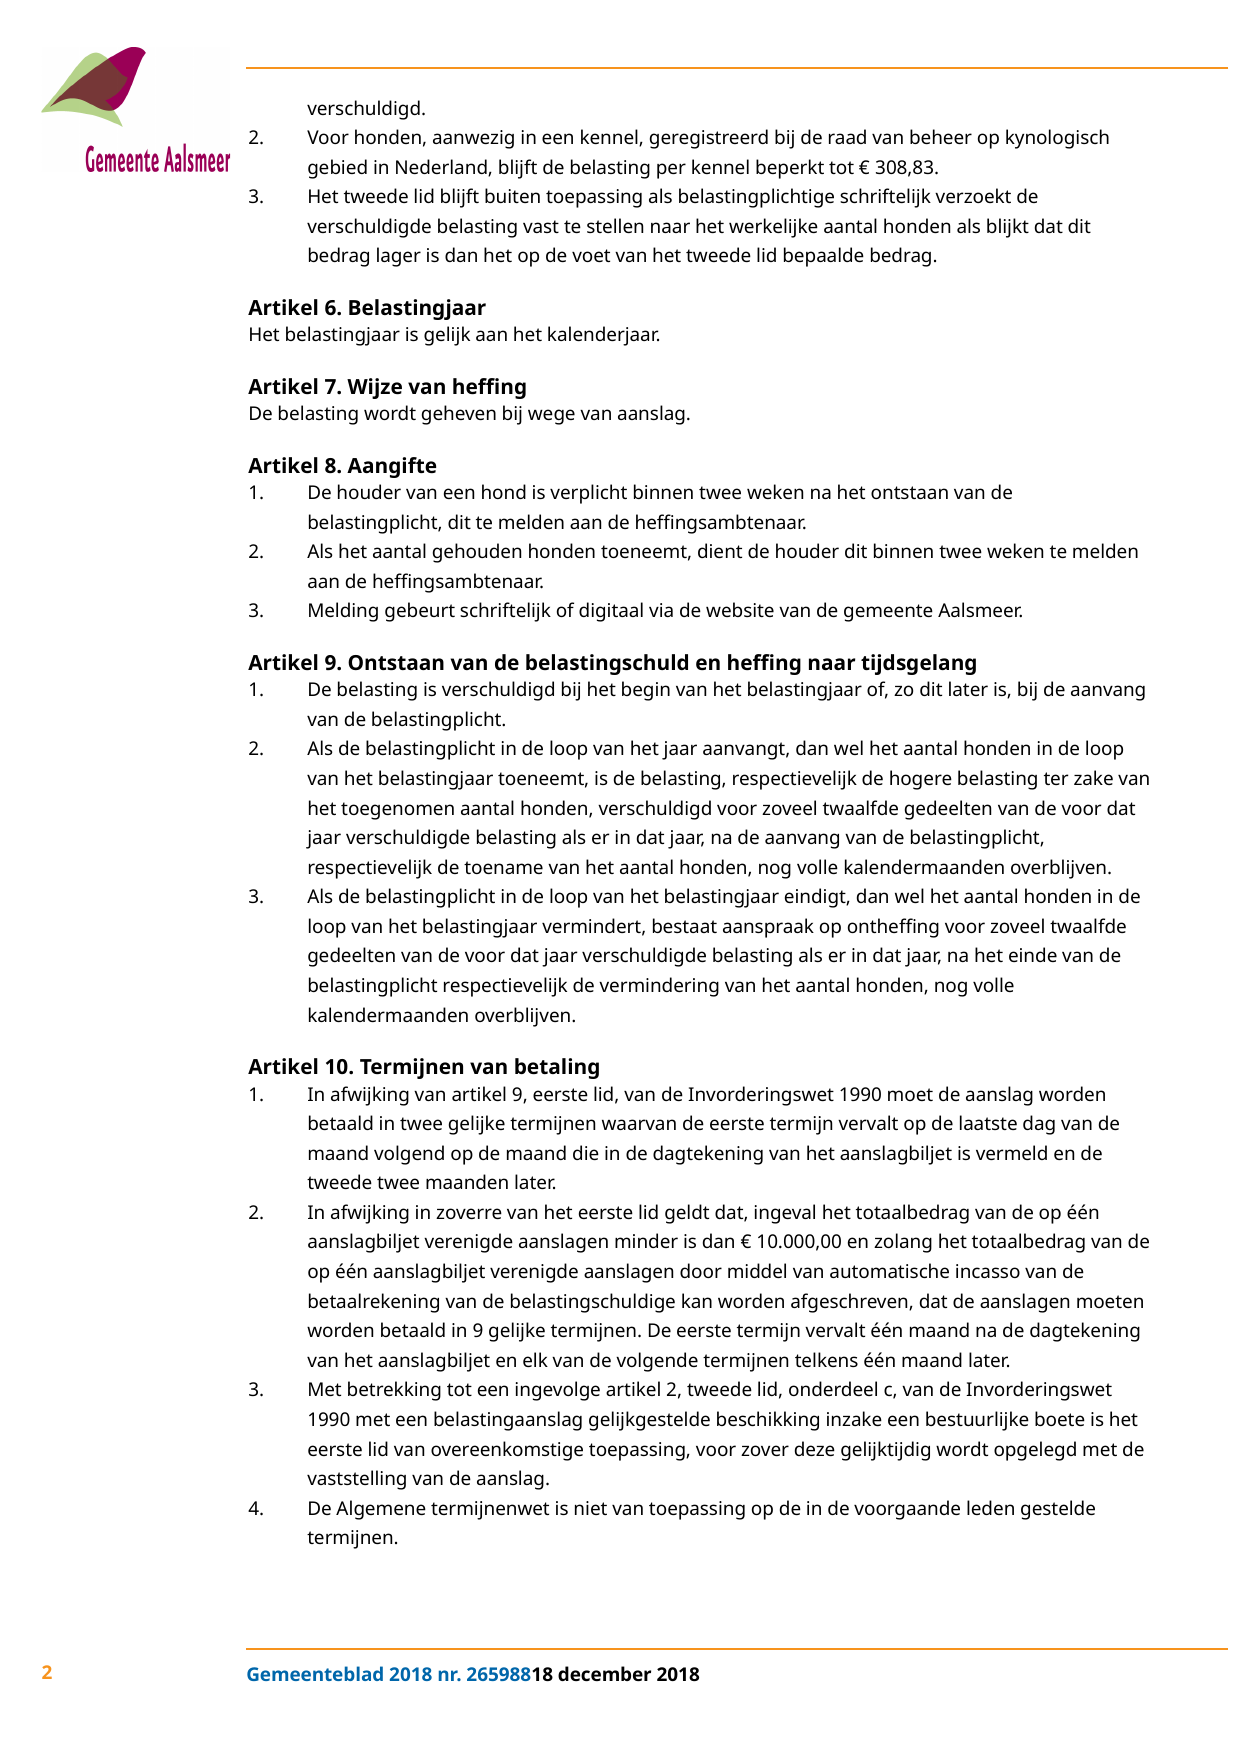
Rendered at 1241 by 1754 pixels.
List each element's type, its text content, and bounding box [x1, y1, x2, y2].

list De belasting is verschuldigd bij het begin van het belastingjaar of, zo dit later is, bij de aanvang van de belastingplicht. [248, 676, 1152, 732]
text De belasting wordt geheven bij wege van aanslag. [248, 400, 1152, 426]
list Het tweede lid blijft buiten toepassing als belastingplichtige schriftelijk verzoekt de verschuldigde belasting vast te stellen naar het werkelijke aantal honden als blijkt dat dit bedrag lager is dan het op de voet van het tweede lid bepaalde bedrag. [248, 183, 1152, 268]
list De houder van een hond is verplicht binnen twee weken na het ontstaan van de belastingplicht, dit te melden aan de heffingsambtenaar. [248, 479, 1152, 534]
list In afwijking in zoverre van het eerste lid geldt dat, ingeval het totaalbedrag van de op één aanslagbiljet verenigde aanslagen minder is dan € 10.000,00 en zolang het totaalbedrag van de op één aanslagbiljet verenigde aanslagen door middel van automatische incasso van de betaalrekening van de belastingschuldige kan worden afgeschreven, dat de aanslagen moeten worden betaald in 9 gelijke termijnen. De eerste termijn vervalt één maand na de dagtekening van het aanslagbiljet en elk van de volgende termijnen telkens één maand later. [248, 1199, 1152, 1373]
text Artikel 8. Aangifte [248, 451, 1152, 479]
list Als de belastingplicht in de loop van het jaar aanvangt, dan wel het aantal honden in de loop van het belastingjaar toeneemt, is de belasting, respectievelijk de hogere belasting ter zake van het toegenomen aantal honden, verschuldigd voor zoveel twaalfde gedeelten van de voor dat jaar verschuldigde belasting als er in dat jaar, na de aanvang van de belastingplicht, respectievelijk de toename van het aantal honden, nog volle kalendermaanden overblijven. [248, 736, 1152, 880]
list verschuldigd. [248, 95, 1152, 121]
text Artikel 9. Ontstaan van de belastingschuld en heffing naar tijdsgelang [248, 648, 1152, 676]
text Artikel 7. Wijze van heffing [248, 372, 1152, 400]
list Voor honden, aanwezig in een kennel, geregistreerd bij de raad van beheer op kynologisch gebied in Nederland, blijft de belasting per kennel beperkt tot € 308,83. [248, 124, 1152, 180]
text Artikel 6. Belastingjaar [248, 293, 1152, 322]
list In afwijking van artikel 9, eerste lid, van de Invorderingswet 1990 moet de aanslag worden betaald in twee gelijke termijnen waarvan de eerste termijn vervalt op de laatste dag van de maand volgend op de maand die in de dagtekening van het aanslagbiljet is vermeld en de tweede twee maanden later. [248, 1081, 1152, 1195]
text Artikel 10. Termijnen van betaling [248, 1052, 1152, 1081]
list Melding gebeurt schriftelijk of digitaal via de website van de gemeente Aalsmeer. [248, 598, 1152, 623]
list Als de belastingplicht in de loop van het belastingjaar eindigt, dan wel het aantal honden in de loop van het belastingjaar vermindert, bestaat aanspraak op ontheffing voor zoveel twaalfde gedeelten van de voor dat jaar verschuldigde belasting als er in dat jaar, na het einde van de belastingplicht respectievelijk de vermindering van het aantal honden, nog volle kalendermaanden overblijven. [248, 883, 1152, 1028]
list De Algemene termijnenwet is niet van toepassing op de in de voorgaande leden gestelde termijnen. [248, 1495, 1152, 1550]
list Als het aantal gehouden honden toeneemt, dient de houder dit binnen twee weken te melden aan de heffingsambtenaar. [248, 538, 1152, 594]
picture [41, 47, 231, 172]
text Het belastingjaar is gelijk aan het kalenderjaar. [248, 322, 1152, 347]
list Met betrekking tot een ingevolge artikel 2, tweede lid, onderdeel c, van de Invorderingswet 1990 met een belastingaanslag gelijkgestelde beschikking inzake een bestuurlijke boete is het eerste lid van overeenkomstige toepassing, voor zover deze gelijktijdig wordt opgelegd met de vaststelling van de aanslag. [248, 1377, 1152, 1491]
